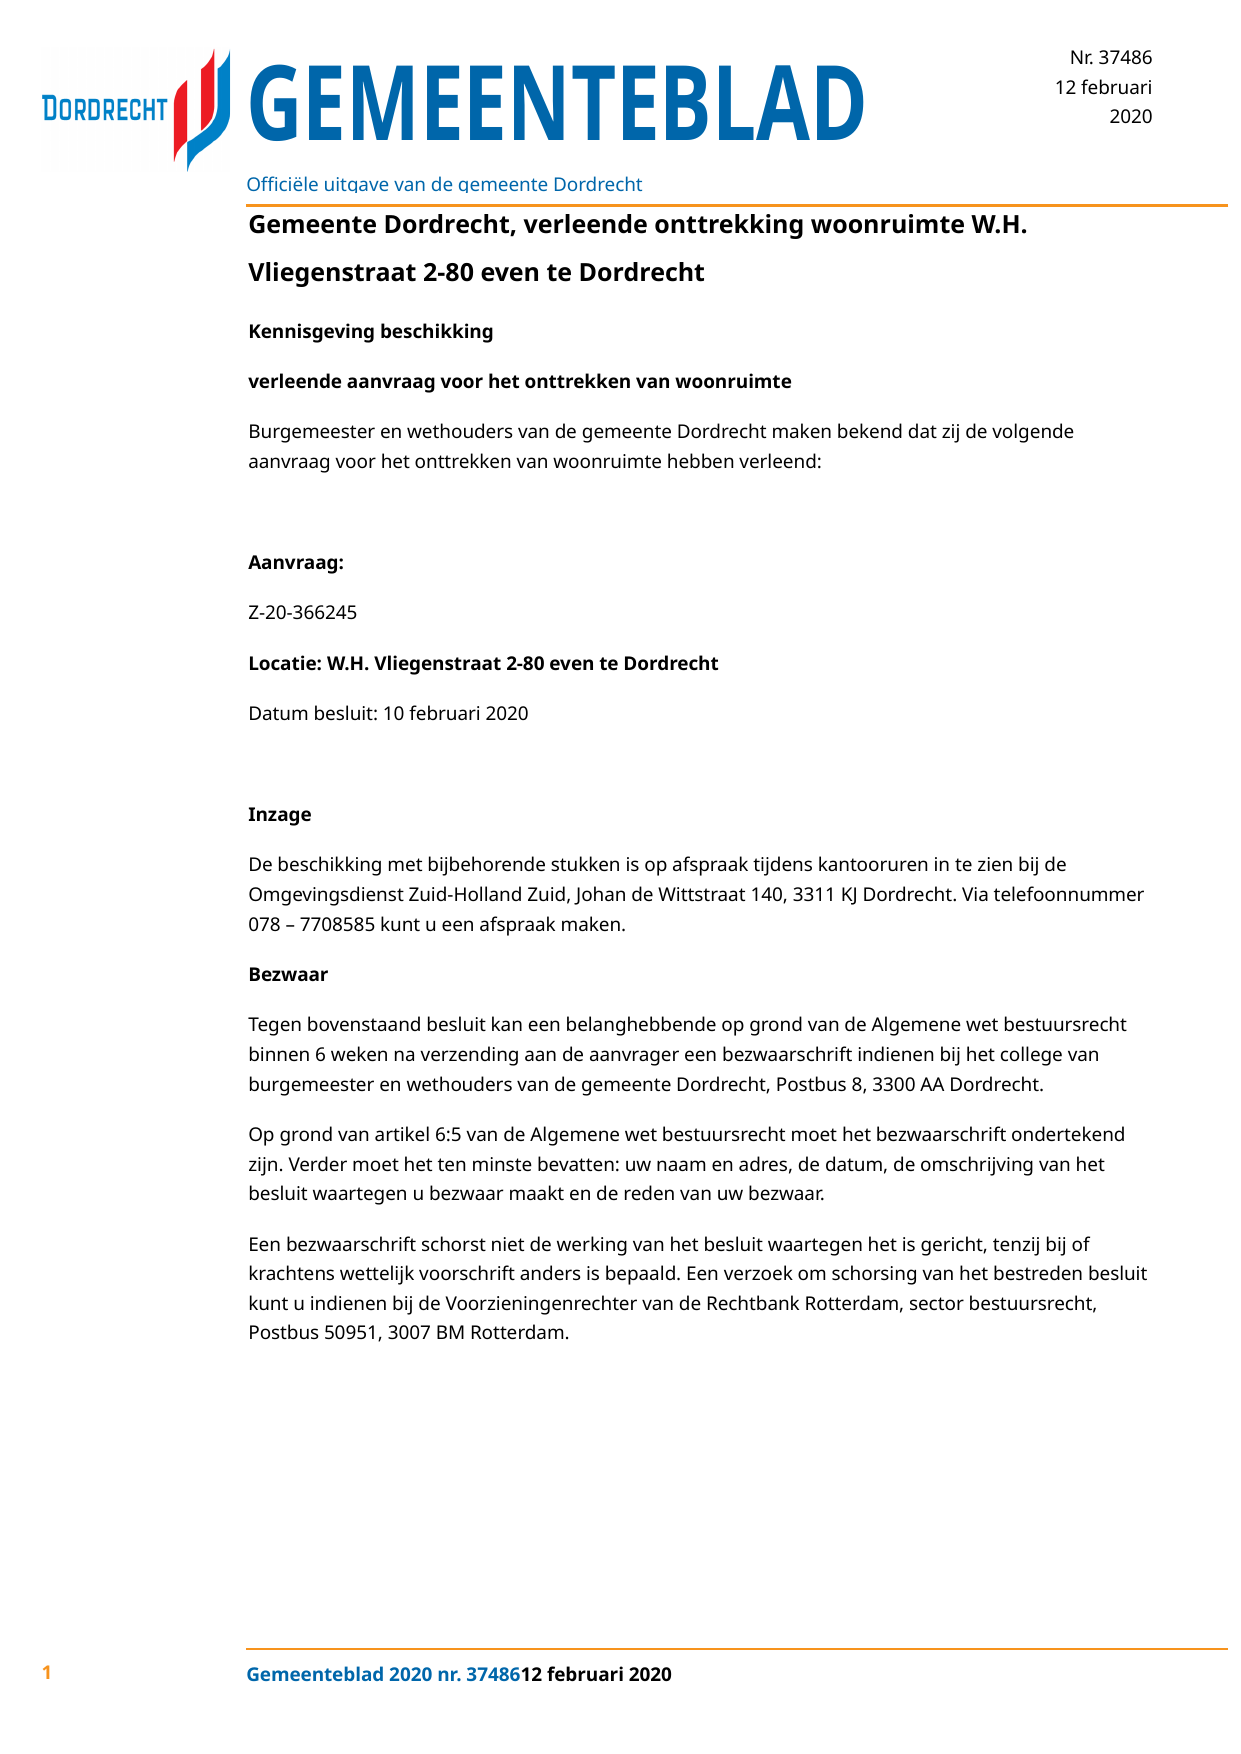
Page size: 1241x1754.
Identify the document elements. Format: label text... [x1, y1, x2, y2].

text Datum besluit: 10 februari 2020 [248, 700, 1152, 726]
text Bezwaar [248, 961, 1152, 987]
text Inzage [248, 801, 1152, 827]
text Tegen bovenstaand besluit kan een belanghebbende op grond van de Algemene wet bestuursrecht binnen 6 weken na verzending aan de aanvrager een bezwaarschrift indienen bij het college van burgemeester en wethouders van de gemeente Dordrecht, Postbus 8, 3300 AA Dordrecht. [248, 1012, 1152, 1097]
text Aanvraag: [248, 549, 1152, 575]
text Locatie: W.H. Vliegenstraat 2-80 even te Dordrecht [248, 650, 1152, 676]
text Gemeente Dordrecht, verleende onttrekking woonruimte W.H. Vliegenstraat 2-80 even te Dordrecht [248, 207, 1152, 288]
text De beschikking met bijbehorende stukken is op afspraak tijdens kantooruren in te zien bij de Omgevingsdienst Zuid-Holland Zuid, Johan de Wittstraat 140, 3311 KJ Dordrecht. Via telefoonnummer 078 – 7708585 kunt u een afspraak maken. [248, 852, 1152, 937]
text Kennisgeving beschikking [248, 318, 1152, 344]
text Burgemeester en wethouders van de gemeente Dordrecht maken bekend dat zij de volgende aanvraag voor het onttrekken van woonruimte hebben verleend: [248, 419, 1152, 474]
picture [41, 47, 231, 172]
text verleende aanvraag voor het onttrekken van woonruimte [248, 368, 1152, 394]
text Op grond van artikel 6:5 van de Algemene wet bestuursrecht moet het bezwaarschrift ondertekend zijn. Verder moet het ten minste bevatten: uw naam en adres, de datum, de omschrijving van het besluit waartegen u bezwaar maakt en de reden van uw bezwaar. [248, 1121, 1152, 1206]
text Z-20-366245 [248, 599, 1152, 625]
text Een bezwaarschrift schorst niet de werking van het besluit waartegen het is gericht, tenzij bij of krachtens wettelijk voorschrift anders is bepaald. Een verzoek om schorsing van het bestreden besluit kunt u indienen bij de Voorzieningenrechter van de Rechtbank Rotterdam, sector bestuursrecht, Postbus 50951, 3007 BM Rotterdam. [248, 1231, 1152, 1345]
